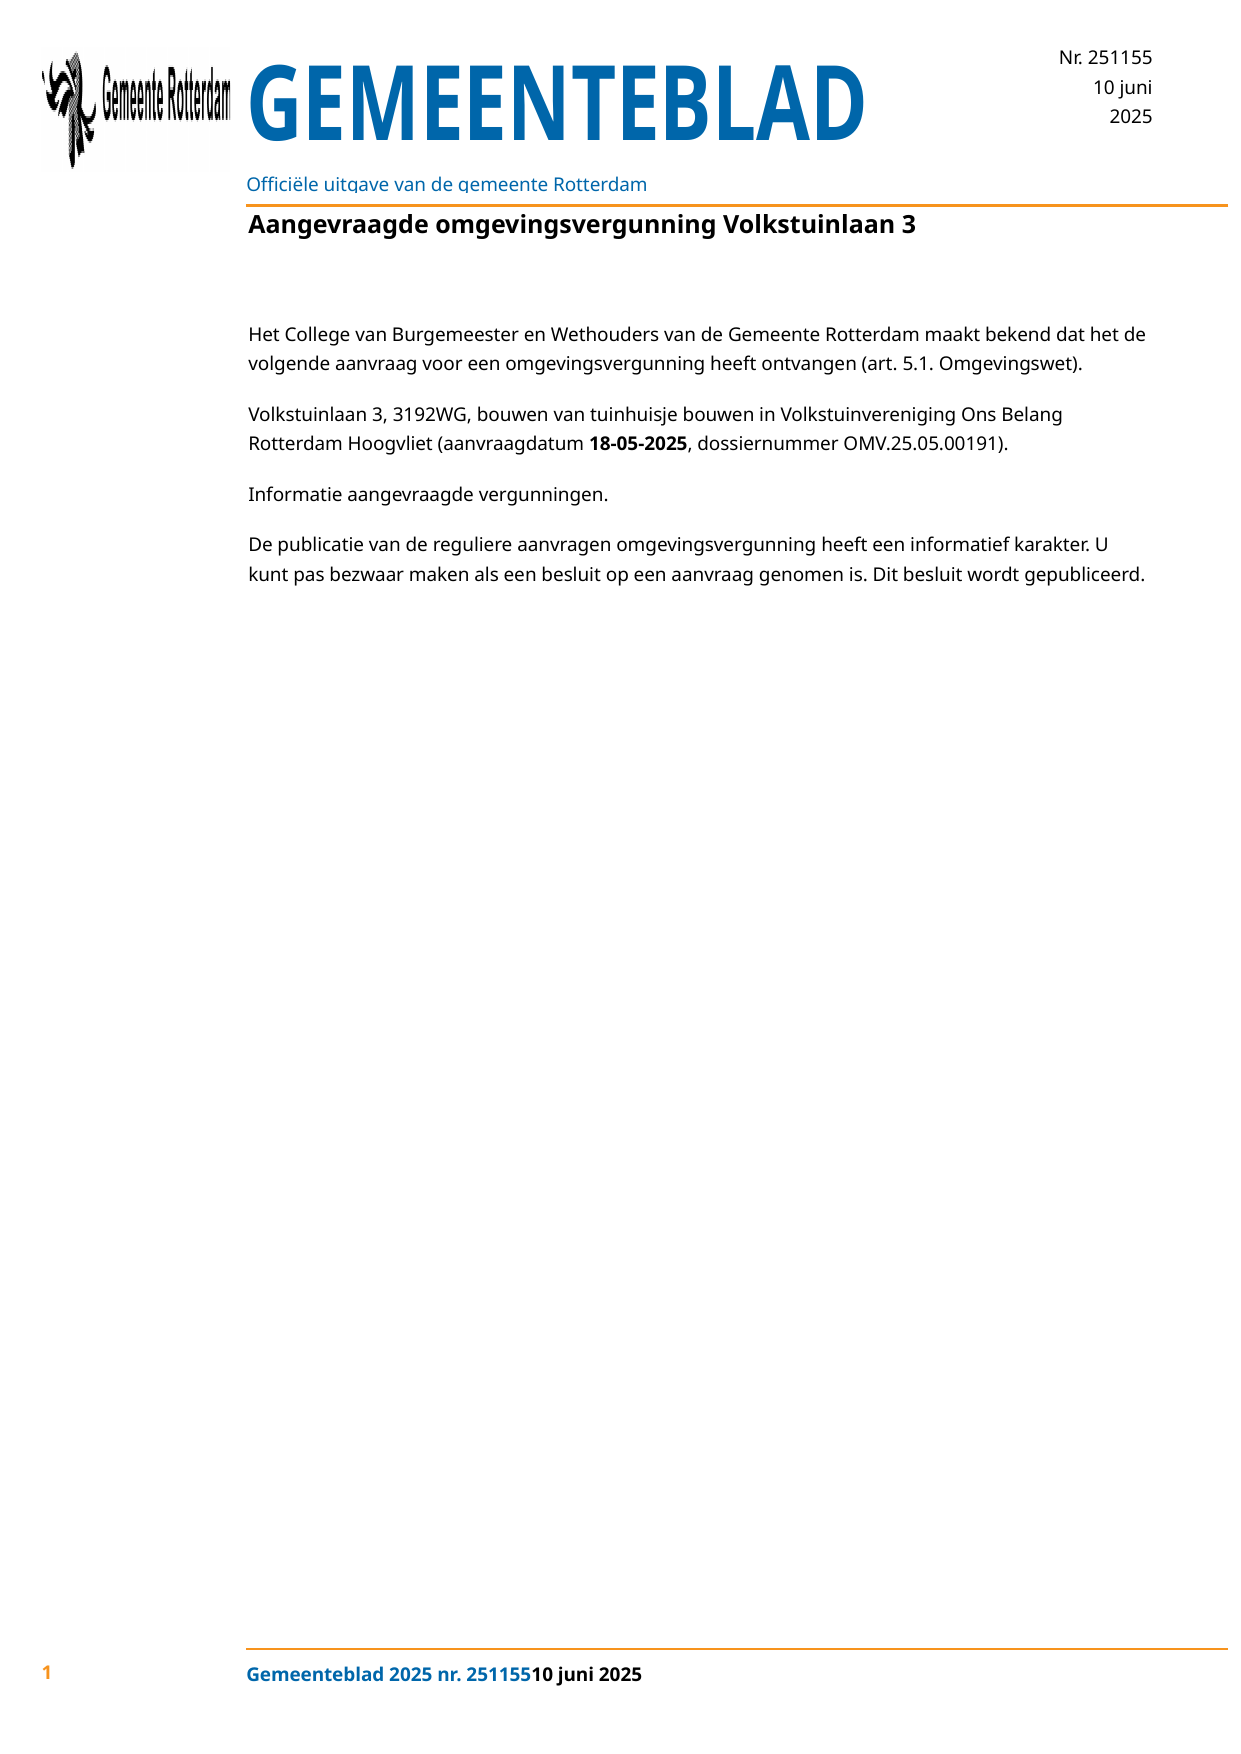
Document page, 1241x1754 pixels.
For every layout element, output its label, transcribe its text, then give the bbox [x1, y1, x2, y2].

text De publicatie van de reguliere aanvragen omgevingsvergunning heeft een informatief karakter. U kunt pas bezwaar maken als een besluit op een aanvraag genomen is. Dit besluit wordt gepubliceerd. [248, 531, 1152, 586]
picture [41, 47, 231, 172]
text Informatie aangevraagde vergunningen. [248, 481, 1152, 506]
text Het College van Burgemeester en Wethouders van de Gemeente Rotterdam maakt bekend dat het de volgende aanvraag voor een omgevingsvergunning heeft ontvangen (art. 5.1. Omgevingswet). [248, 321, 1152, 376]
text Volkstuinlaan 3, 3192WG, bouwen van tuinhuisje bouwen in Volkstuinvereniging Ons Belang Rotterdam Hoogvliet (aanvraagdatum 18-05-2025, dossiernummer OMV.25.05.00191). [248, 401, 1152, 456]
text Aangevraagde omgevingsvergunning Volkstuinlaan 3 [248, 207, 1152, 241]
